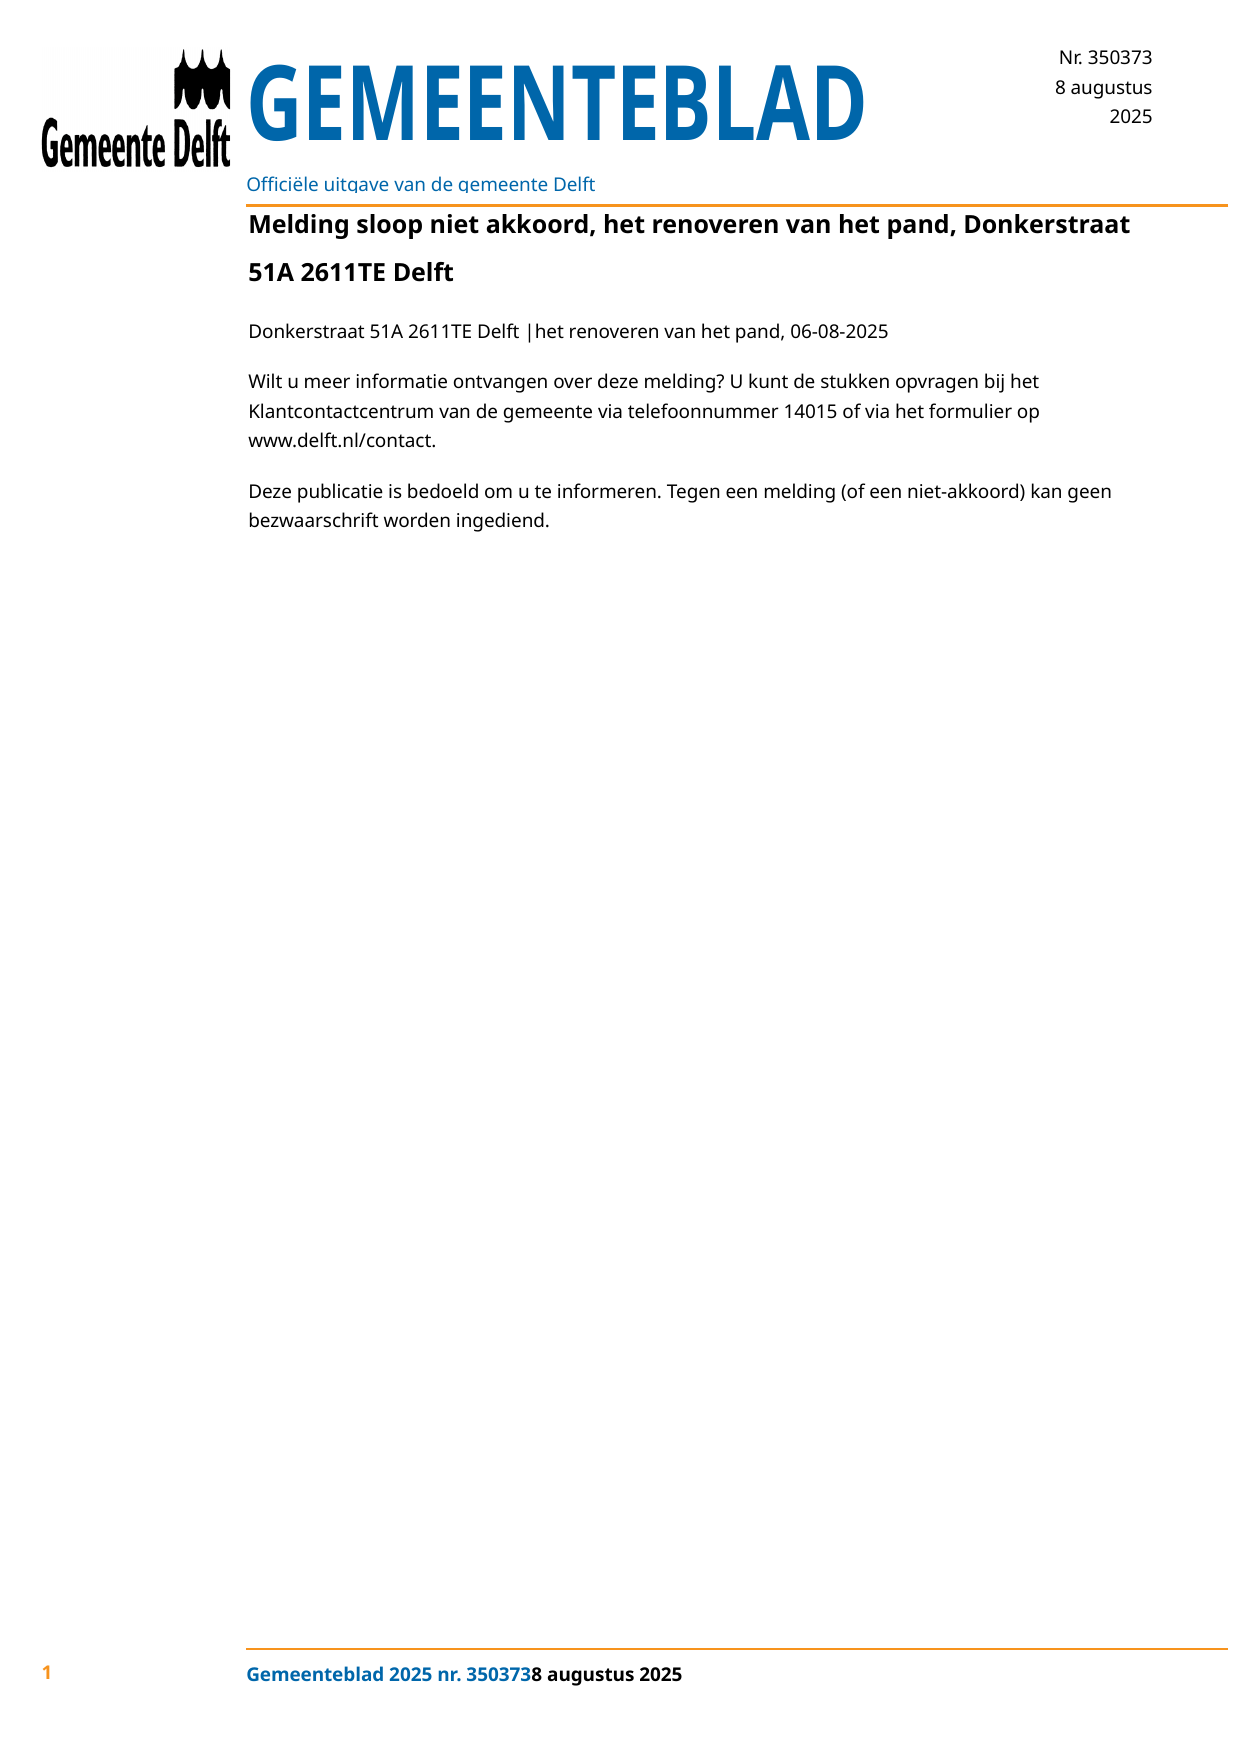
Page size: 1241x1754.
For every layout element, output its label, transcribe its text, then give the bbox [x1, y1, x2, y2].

text Deze publicatie is bedoeld om u te informeren. Tegen een melding (of een niet-akkoord) kan geen bezwaarschrift worden ingediend. [248, 478, 1152, 533]
text Melding sloop niet akkoord, het renoveren van het pand, Donkerstraat 51A 2611TE Delft [248, 207, 1152, 288]
picture [41, 47, 231, 172]
text Donkerstraat 51A 2611TE Delft |het renoveren van het pand, 06-08-2025 [248, 318, 1152, 344]
text Wilt u meer informatie ontvangen over deze melding? U kunt de stukken opvragen bij het Klantcontactcentrum van de gemeente via telefoonnummer 14015 of via het formulier op www.delft.nl/contact. [248, 368, 1152, 453]
